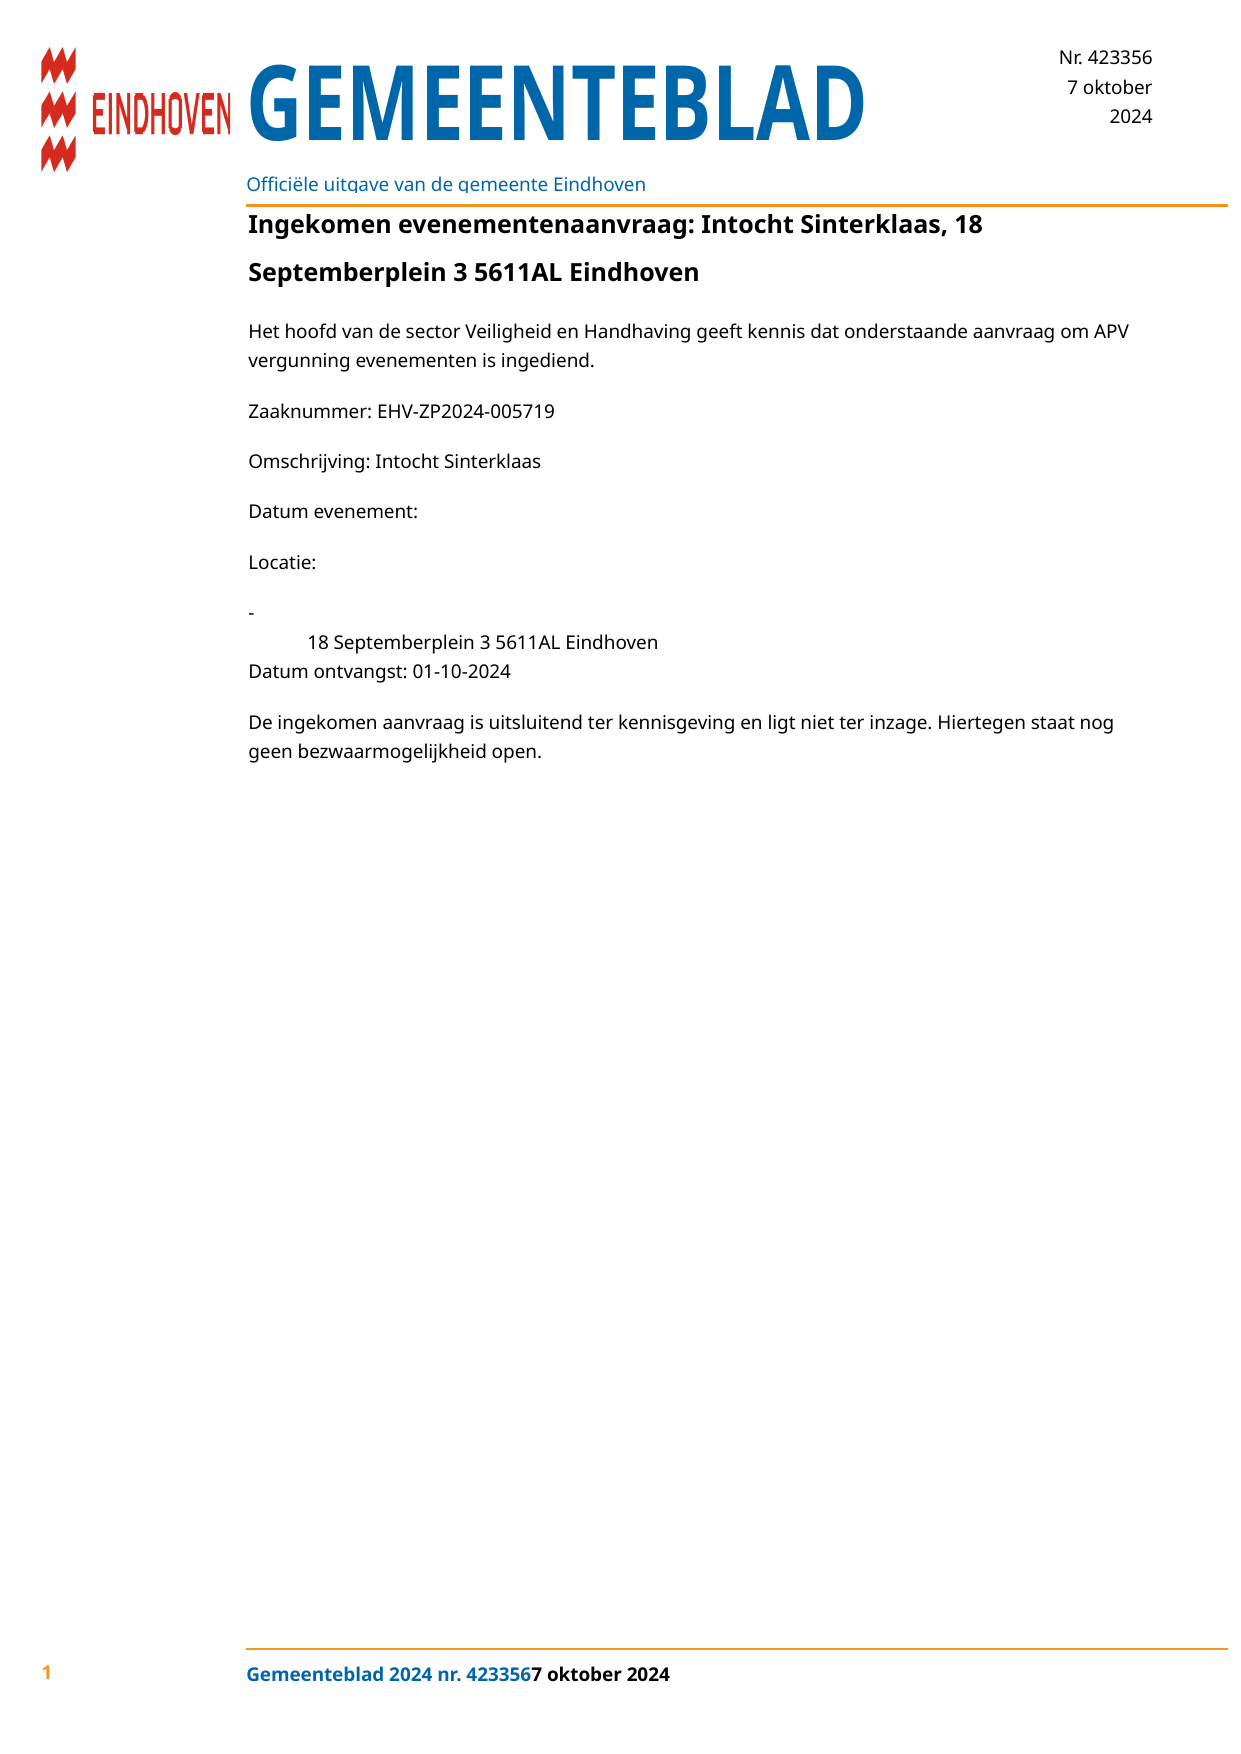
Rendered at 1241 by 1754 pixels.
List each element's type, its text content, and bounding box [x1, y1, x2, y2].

text Datum evenement: [248, 499, 1152, 524]
text Het hoofd van de sector Veiligheid en Handhaving geeft kennis dat onderstaande aanvraag om APV vergunning evenementen is ingediend. [248, 318, 1152, 373]
text Locatie: [248, 549, 1152, 575]
text De ingekomen aanvraag is uitsluitend ter kennisgeving en ligt niet ter inzage. Hiertegen staat nog geen bezwaarmogelijkheid open. [248, 709, 1152, 764]
text Zaaknummer: EHV-ZP2024-005719 [248, 398, 1152, 424]
text Ingekomen evenementenaanvraag: Intocht Sinterklaas, 18 Septemberplein 3 5611AL Eindhoven [248, 207, 1152, 288]
text Omschrijving: Intocht Sinterklaas [248, 448, 1152, 474]
text Datum ontvangst: 01-10-2024 [248, 659, 1152, 684]
list 18 Septemberplein 3 5611AL Eindhoven [248, 629, 1152, 655]
picture [41, 47, 231, 172]
